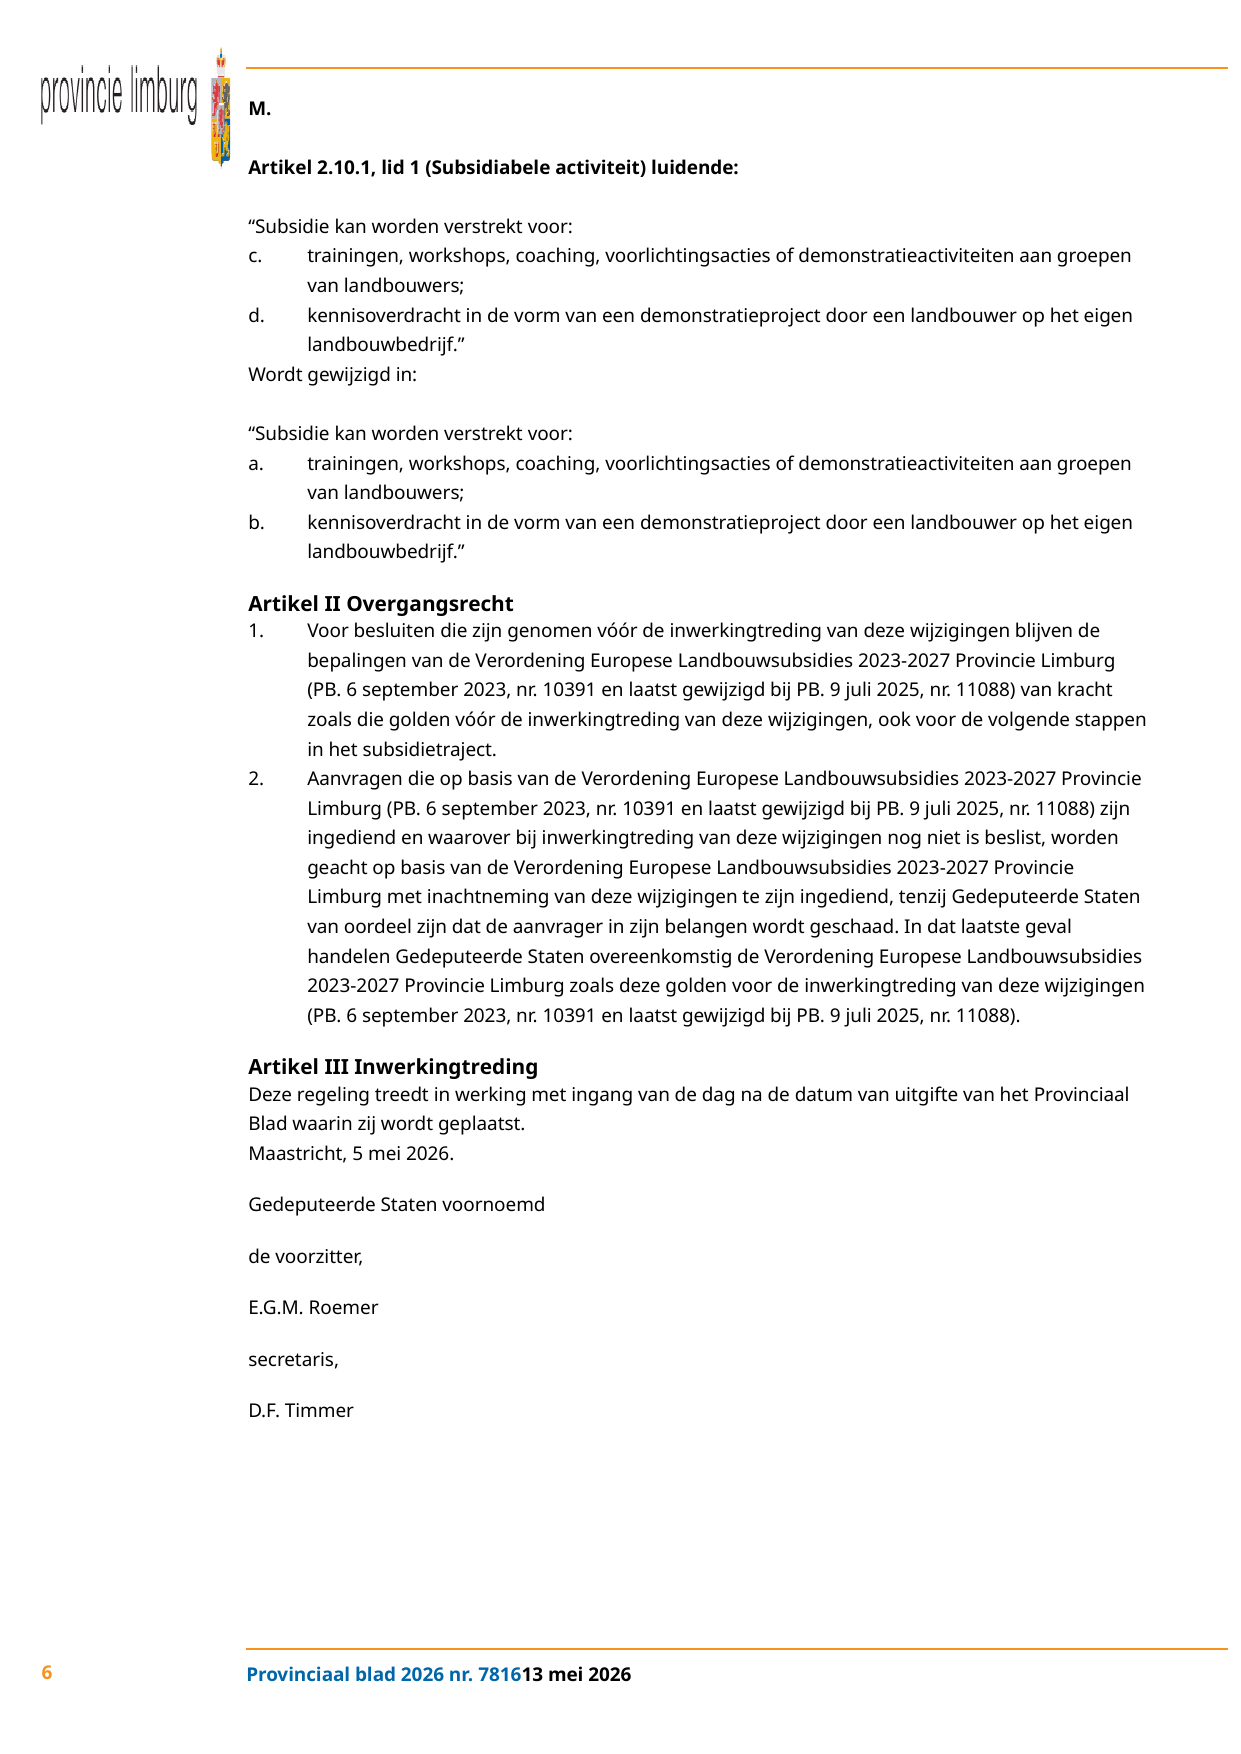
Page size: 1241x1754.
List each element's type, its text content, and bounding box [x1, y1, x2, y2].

text Deze regeling treedt in werking met ingang van de dag na de datum van uitgifte van het Provinciaal Blad waarin zij wordt geplaatst. [248, 1081, 1152, 1136]
text “Subsidie kan worden verstrekt voor: [248, 420, 1152, 446]
text Maastricht, 5 mei 2026. [248, 1140, 1152, 1166]
text Artikel 2.10.1, lid 1 (Subsidiabele activiteit) luidende: [248, 154, 1152, 180]
text Gedeputeerde Staten voornoemd [248, 1191, 1152, 1217]
text Wordt gewijzigd in: [248, 361, 1152, 387]
list trainingen, workshops, coaching, voorlichtingsacties of demonstratieactiviteiten aan groepen van landbouwers; [248, 450, 1152, 505]
text M. [248, 95, 1152, 121]
list kennisoverdracht in de vorm van een demonstratieproject door een landbouwer op het eigen landbouwbedrijf.” [248, 302, 1152, 357]
text “Subsidie kan worden verstrekt voor: [248, 213, 1152, 239]
list trainingen, workshops, coaching, voorlichtingsacties of demonstratieactiviteiten aan groepen van landbouwers; [248, 243, 1152, 298]
text E.G.M. Roemer [248, 1294, 1152, 1320]
list Aanvragen die op basis van de Verordening Europese Landbouwsubsidies 2023-2027 Provincie Limburg (PB. 6 september 2023, nr. 10391 en laatst gewijzigd bij PB. 9 juli 2025, nr. 11088) zijn ingediend en waarover bij inwerkingtreding van deze wijzigingen nog niet is beslist, worden geacht op basis van de Verordening Europese Landbouwsubsidies 2023-2027 Provincie Limburg met inachtneming van deze wijzigingen te zijn ingediend, tenzij Gedeputeerde Staten van oordeel zijn dat de aanvrager in zijn belangen wordt geschaad. In dat laatste geval handelen Gedeputeerde Staten overeenkomstig de Verordening Europese Landbouwsubsidies 2023-2027 Provincie Limburg zoals deze golden voor de inwerkingtreding van deze wijzigingen (PB. 6 september 2023, nr. 10391 en laatst gewijzigd bij PB. 9 juli 2025, nr. 11088). [248, 765, 1152, 1028]
list Voor besluiten die zijn genomen vóór de inwerkingtreding van deze wijzigingen blijven de bepalingen van de Verordening Europese Landbouwsubsidies 2023-2027 Provincie Limburg (PB. 6 september 2023, nr. 10391 en laatst gewijzigd bij PB. 9 juli 2025, nr. 11088) van kracht zoals die golden vóór de inwerkingtreding van deze wijzigingen, ook voor de volgende stappen in het subsidietraject. [248, 617, 1152, 761]
text de voorzitter, [248, 1243, 1152, 1269]
list kennisoverdracht in de vorm van een demonstratieproject door een landbouwer op het eigen landbouwbedrijf.” [248, 509, 1152, 564]
text Artikel II Overgangsrecht [248, 589, 1152, 617]
text Artikel III Inwerkingtreding [248, 1052, 1152, 1081]
text D.F. Timmer [248, 1397, 1152, 1423]
picture [41, 47, 231, 172]
text secretaris, [248, 1346, 1152, 1372]
